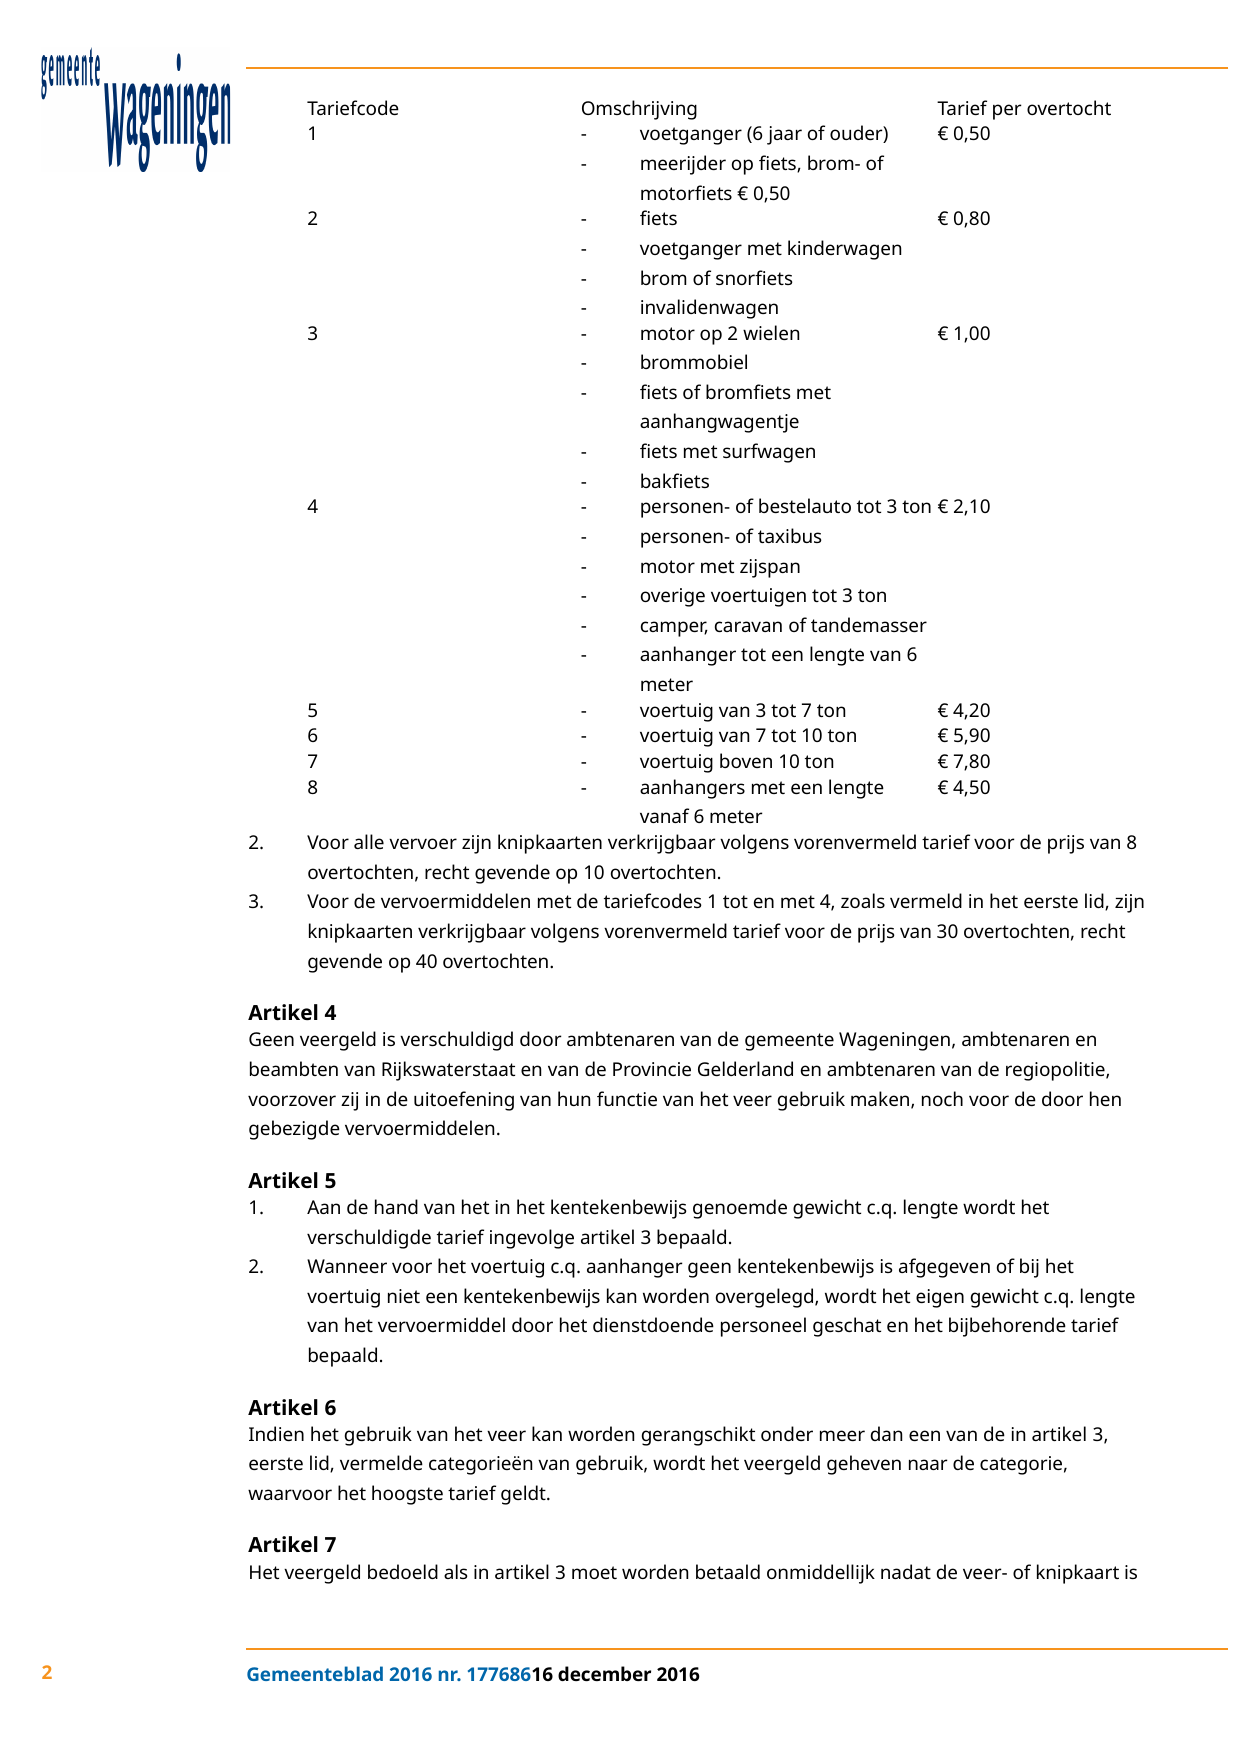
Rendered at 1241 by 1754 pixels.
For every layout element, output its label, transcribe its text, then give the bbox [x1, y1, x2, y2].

table_cell voetganger (6 jaar of ouder) meerijder op fiets, brom- of motorfiets € 0,50 [581, 121, 937, 206]
list Voor alle vervoer zijn knipkaarten verkrijgbaar volgens vorenvermeld tarief voor de prijs van 8 overtochten, recht gevende op 10 overtochten. [248, 829, 1152, 885]
table_cell 5 [307, 697, 581, 723]
text Artikel 4 [248, 998, 1152, 1027]
text Het veergeld bedoeld als in artikel 3 moet worden betaald onmiddellijk nadat de veer- of knipkaart is [248, 1559, 1152, 1585]
table_cell 6 [307, 723, 581, 748]
table_cell € 4,50 [937, 774, 1211, 829]
picture [41, 47, 231, 172]
table_cell personen- of bestelauto tot 3 ton personen- of taxibus motor met zijspan overige voertuigen tot 3 ton camper, caravan of tandemasser aanhanger tot een lengte van 6 meter [581, 494, 937, 697]
table_cell motor op 2 wielen brommobiel fiets of bromfiets met aanhangwagentje fiets met surfwagen bakfiets [581, 320, 937, 494]
text Geen veergeld is verschuldigd door ambtenaren van de gemeente Wageningen, ambtenaren en beambten van Rijkswaterstaat en van de Provincie Gelderland en ambtenaren van de regiopolitie, voorzover zij in de uitoefening van hun functie van het veer gebruik maken, noch voor de door hen gebezigde vervoermiddelen. [248, 1027, 1152, 1141]
table_cell € 2,10 [937, 494, 1211, 697]
table_cell 7 [307, 748, 581, 774]
table_cell voertuig van 3 tot 7 ton [581, 697, 937, 723]
table_cell 1 [307, 121, 581, 206]
table_cell fiets voetganger met kinderwagen brom of snorfiets invalidenwagen [581, 206, 937, 320]
list Voor de vervoermiddelen met de tariefcodes 1 tot en met 4, zoals vermeld in het eerste lid, zijn knipkaarten verkrijgbaar volgens vorenvermeld tarief voor de prijs van 30 overtochten, recht gevende op 40 overtochten. [248, 889, 1152, 973]
table_cell voertuig van 7 tot 10 ton [581, 723, 937, 748]
table_cell € 5,90 [937, 723, 1211, 748]
table_cell 4 [307, 494, 581, 697]
table_cell € 0,50 [937, 121, 1211, 206]
table_header Tarief per overtocht [937, 95, 1211, 121]
list Wanneer voor het voertuig c.q. aanhanger geen kentekenbewijs is afgegeven of bij het voertuig niet een kentekenbewijs kan worden overgelegd, wordt het eigen gewicht c.q. lengte van het vervoermiddel door het dienstdoende personeel geschat en het bijbehorende tarief bepaald. [248, 1253, 1152, 1368]
table_cell 8 [307, 774, 581, 829]
text Artikel 7 [248, 1531, 1152, 1559]
table_cell aanhangers met een lengte vanaf 6 meter [581, 774, 937, 829]
text Artikel 6 [248, 1393, 1152, 1421]
text Artikel 5 [248, 1166, 1152, 1194]
table_header Tariefcode [307, 95, 581, 121]
table_cell € 1,00 [937, 320, 1211, 494]
table_cell 2 [307, 206, 581, 320]
table_cell € 7,80 [937, 748, 1211, 774]
table_cell voertuig boven 10 ton [581, 748, 937, 774]
table_cell € 0,80 [937, 206, 1211, 320]
table_header Omschrijving [581, 95, 937, 121]
table_cell 3 [307, 320, 581, 494]
text Indien het gebruik van het veer kan worden gerangschikt onder meer dan een van de in artikel 3, eerste lid, vermelde categorieën van gebruik, wordt het veergeld geheven naar de categorie, waarvoor het hoogste tarief geldt. [248, 1421, 1152, 1506]
table_cell € 4,20 [937, 697, 1211, 723]
list Aan de hand van het in het kentekenbewijs genoemde gewicht c.q. lengte wordt het verschuldigde tarief ingevolge artikel 3 bepaald. [248, 1194, 1152, 1249]
